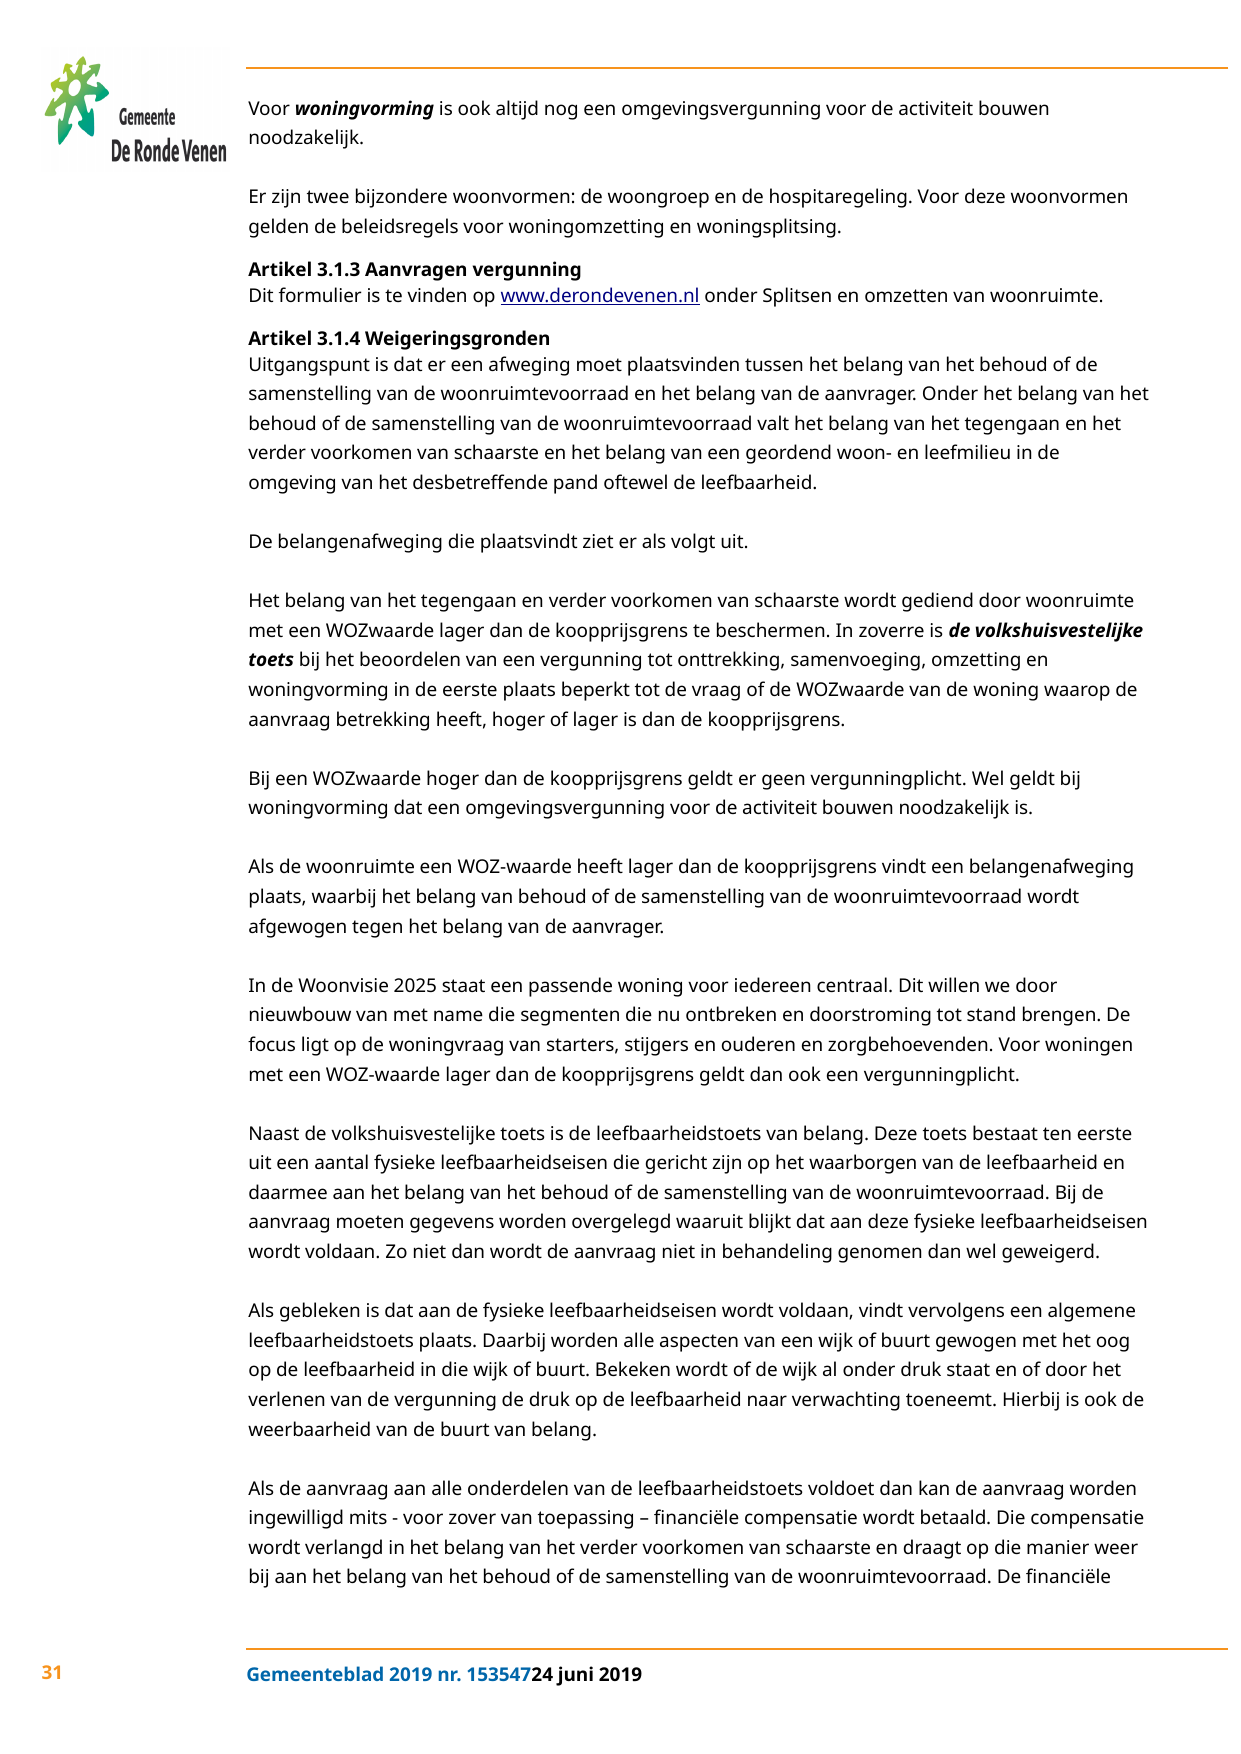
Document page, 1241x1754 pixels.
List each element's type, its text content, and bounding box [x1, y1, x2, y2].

text Artikel 3.1.4 Weigeringsgronden [248, 325, 1152, 351]
text Naast de volkshuisvestelijke toets is de leefbaarheidstoets van belang. Deze toets bestaat ten eerste uit een aantal fysieke leefbaarheidseisen die gericht zijn op het waarborgen van de leefbaarheid en daarmee aan het belang van het behoud of de samenstelling van de woonruimtevoorraad. Bij de aanvraag moeten gegevens worden overgelegd waaruit blijkt dat aan deze fysieke leefbaarheidseisen wordt voldaan. Zo niet dan wordt de aanvraag niet in behandeling genomen dan wel geweigerd. [248, 1120, 1152, 1264]
text Als de aanvraag aan alle onderdelen van de leefbaarheidstoets voldoet dan kan de aanvraag worden ingewilligd mits - voor zover van toepassing – financiële compensatie wordt betaald. Die compensatie wordt verlangd in het belang van het verder voorkomen van schaarste en draagt op die manier weer bij aan het belang van het behoud of de samenstelling van de woonruimtevoorraad. De financiële [248, 1475, 1152, 1589]
text Dit formulier is te vinden op www.derondevenen.nl onder Splitsen en omzetten van woonruimte. [248, 282, 1152, 308]
text Bij een WOZwaarde hoger dan de koopprijsgrens geldt er geen vergunningplicht. Wel geldt bij woningvorming dat een omgevingsvergunning voor de activiteit bouwen noodzakelijk is. [248, 765, 1152, 820]
text De belangenafweging die plaatsvindt ziet er als volgt uit. [248, 528, 1152, 554]
picture [41, 47, 231, 172]
text Uitgangspunt is dat er een afweging moet plaatsvinden tussen het belang van het behoud of de samenstelling van de woonruimtevoorraad en het belang van de aanvrager. Onder het belang van het behoud of de samenstelling van de woonruimtevoorraad valt het belang van het tegengaan en het verder voorkomen van schaarste en het belang van een geordend woon- en leefmilieu in de omgeving van het desbetreffende pand oftewel de leefbaarheid. [248, 351, 1152, 495]
text Het belang van het tegengaan en verder voorkomen van schaarste wordt gediend door woonruimte met een WOZwaarde lager dan de koopprijsgrens te beschermen. In zoverre is de volkshuisvestelijke toets bij het beoordelen van een vergunning tot onttrekking, samenvoeging, omzetting en woningvorming in de eerste plaats beperkt tot de vraag of de WOZwaarde van de woning waarop de aanvraag betrekking heeft, hoger of lager is dan de koopprijsgrens. [248, 587, 1152, 732]
text Artikel 3.1.3 Aanvragen vergunning [248, 256, 1152, 282]
text Als gebleken is dat aan de fysieke leefbaarheidseisen wordt voldaan, vindt vervolgens een algemene leefbaarheidstoets plaats. Daarbij worden alle aspecten van een wijk of buurt gewogen met het oog op de leefbaarheid in die wijk of buurt. Bekeken wordt of de wijk al onder druk staat en of door het verlenen van de vergunning de druk op de leefbaarheid naar verwachting toeneemt. Hierbij is ook de weerbaarheid van de buurt van belang. [248, 1297, 1152, 1442]
text In de Woonvisie 2025 staat een passende woning voor iedereen centraal. Dit willen we door nieuwbouw van met name die segmenten die nu ontbreken en doorstroming tot stand brengen. De focus ligt op de woningvraag van starters, stijgers en ouderen en zorgbehoevenden. Voor woningen met een WOZ-waarde lager dan de koopprijsgrens geldt dan ook een vergunningplicht. [248, 972, 1152, 1087]
text Als de woonruimte een WOZ-waarde heeft lager dan de koopprijsgrens vindt een belangenafweging plaats, waarbij het belang van behoud of de samenstelling van de woonruimtevoorraad wordt afgewogen tegen het belang van de aanvrager. [248, 854, 1152, 939]
text Voor woningvorming is ook altijd nog een omgevingsvergunning voor de activiteit bouwen noodzakelijk. [248, 95, 1152, 150]
text Er zijn twee bijzondere woonvormen: de woongroep en de hospitaregeling. Voor deze woonvormen gelden de beleidsregels voor woningomzetting en woningsplitsing. [248, 183, 1152, 239]
